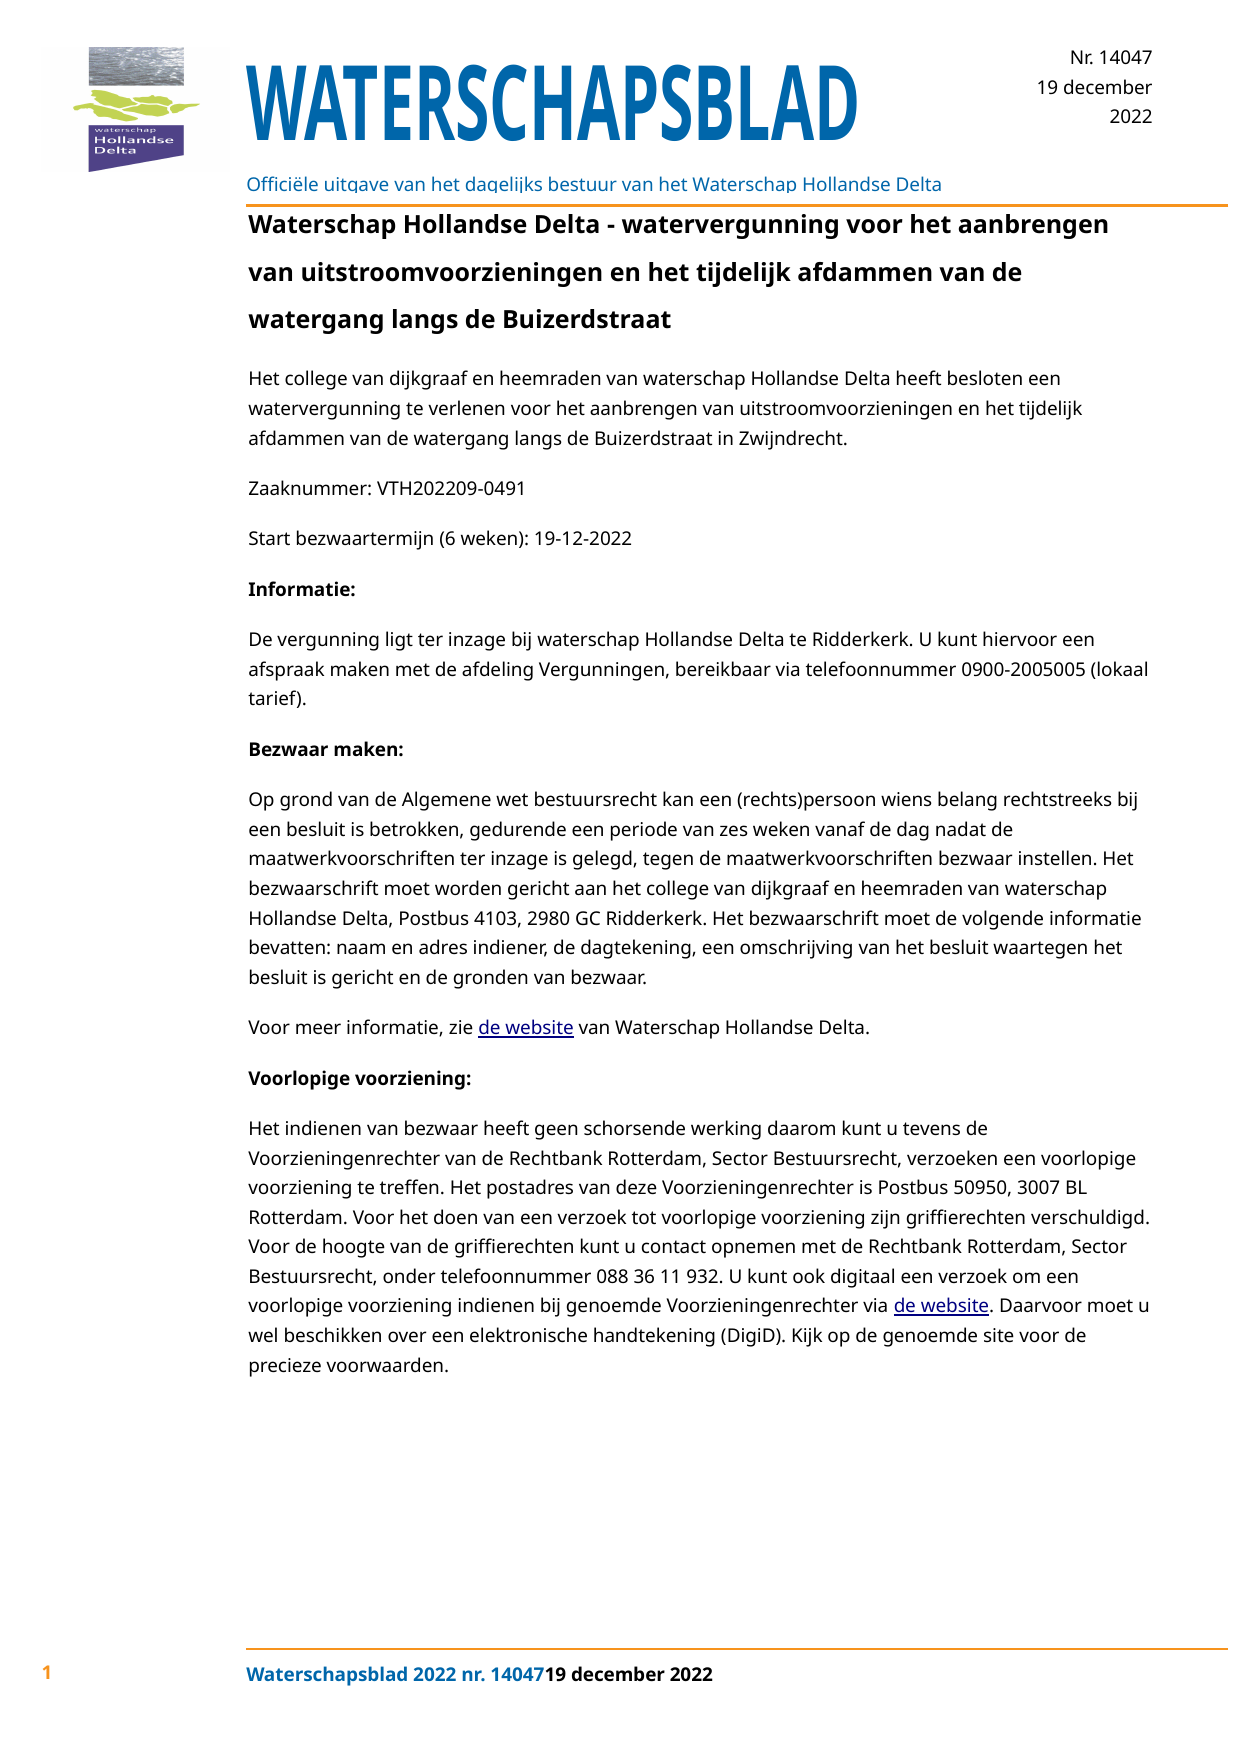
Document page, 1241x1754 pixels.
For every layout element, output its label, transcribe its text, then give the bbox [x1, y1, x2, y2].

text Voorlopige voorziening: [248, 1065, 1152, 1090]
picture [41, 47, 231, 172]
text Start bezwaartermijn (6 weken): 19-12-2022 [248, 526, 1152, 551]
text Het college van dijkgraaf en heemraden van waterschap Hollandse Delta heeft besloten een watervergunning te verlenen voor het aanbrengen van uitstroomvoorzieningen en het tijdelijk afdammen van de watergang langs de Buizerdstraat in Zwijndrecht. [248, 366, 1152, 450]
text Op grond van de Algemene wet bestuursrecht kan een (rechts)persoon wiens belang rechtstreeks bij een besluit is betrokken, gedurende een periode van zes weken vanaf de dag nadat de maatwerkvoorschriften ter inzage is gelegd, tegen de maatwerkvoorschriften bezwaar instellen. Het bezwaarschrift moet worden gericht aan het college van dijkgraaf en heemraden van waterschap Hollandse Delta, Postbus 4103, 2980 GC Ridderkerk. Het bezwaarschrift moet de volgende informatie bevatten: naam en adres indiener, de dagtekening, een omschrijving van het besluit waartegen het besluit is gericht en de gronden van bezwaar. [248, 786, 1152, 989]
text De vergunning ligt ter inzage bij waterschap Hollandse Delta te Ridderkerk. U kunt hiervoor een afspraak maken met de afdeling Vergunningen, bereikbaar via telefoonnummer 0900-2005005 (lokaal tarief). [248, 626, 1152, 711]
text Voor meer informatie, zie de website van Waterschap Hollandse Delta. [248, 1014, 1152, 1040]
text Informatie: [248, 576, 1152, 602]
text Zaaknummer: VTH202209-0491 [248, 475, 1152, 501]
text Waterschap Hollandse Delta - watervergunning voor het aanbrengen van uitstroomvoorzieningen en het tijdelijk afdammen van de watergang langs de Buizerdstraat [248, 207, 1152, 336]
text Het indienen van bezwaar heeft geen schorsende werking daarom kunt u tevens de Voorzieningenrechter van de Rechtbank Rotterdam, Sector Bestuursrecht, verzoeken een voorlopige voorziening te treffen. Het postadres van deze Voorzieningenrechter is Postbus 50950, 3007 BL Rotterdam. Voor het doen van een verzoek tot voorlopige voorziening zijn griffierechten verschuldigd. Voor de hoogte van de griffierechten kunt u contact opnemen met de Rechtbank Rotterdam, Sector Bestuursrecht, onder telefoonnummer 088 36 11 932. U kunt ook digitaal een verzoek om een voorlopige voorziening indienen bij genoemde Voorzieningenrechter via de website. Daarvoor moet u wel beschikken over een elektronische handtekening (DigiD). Kijk op de genoemde site voor de precieze voorwaarden. [248, 1115, 1152, 1377]
text Bezwaar maken: [248, 736, 1152, 762]
